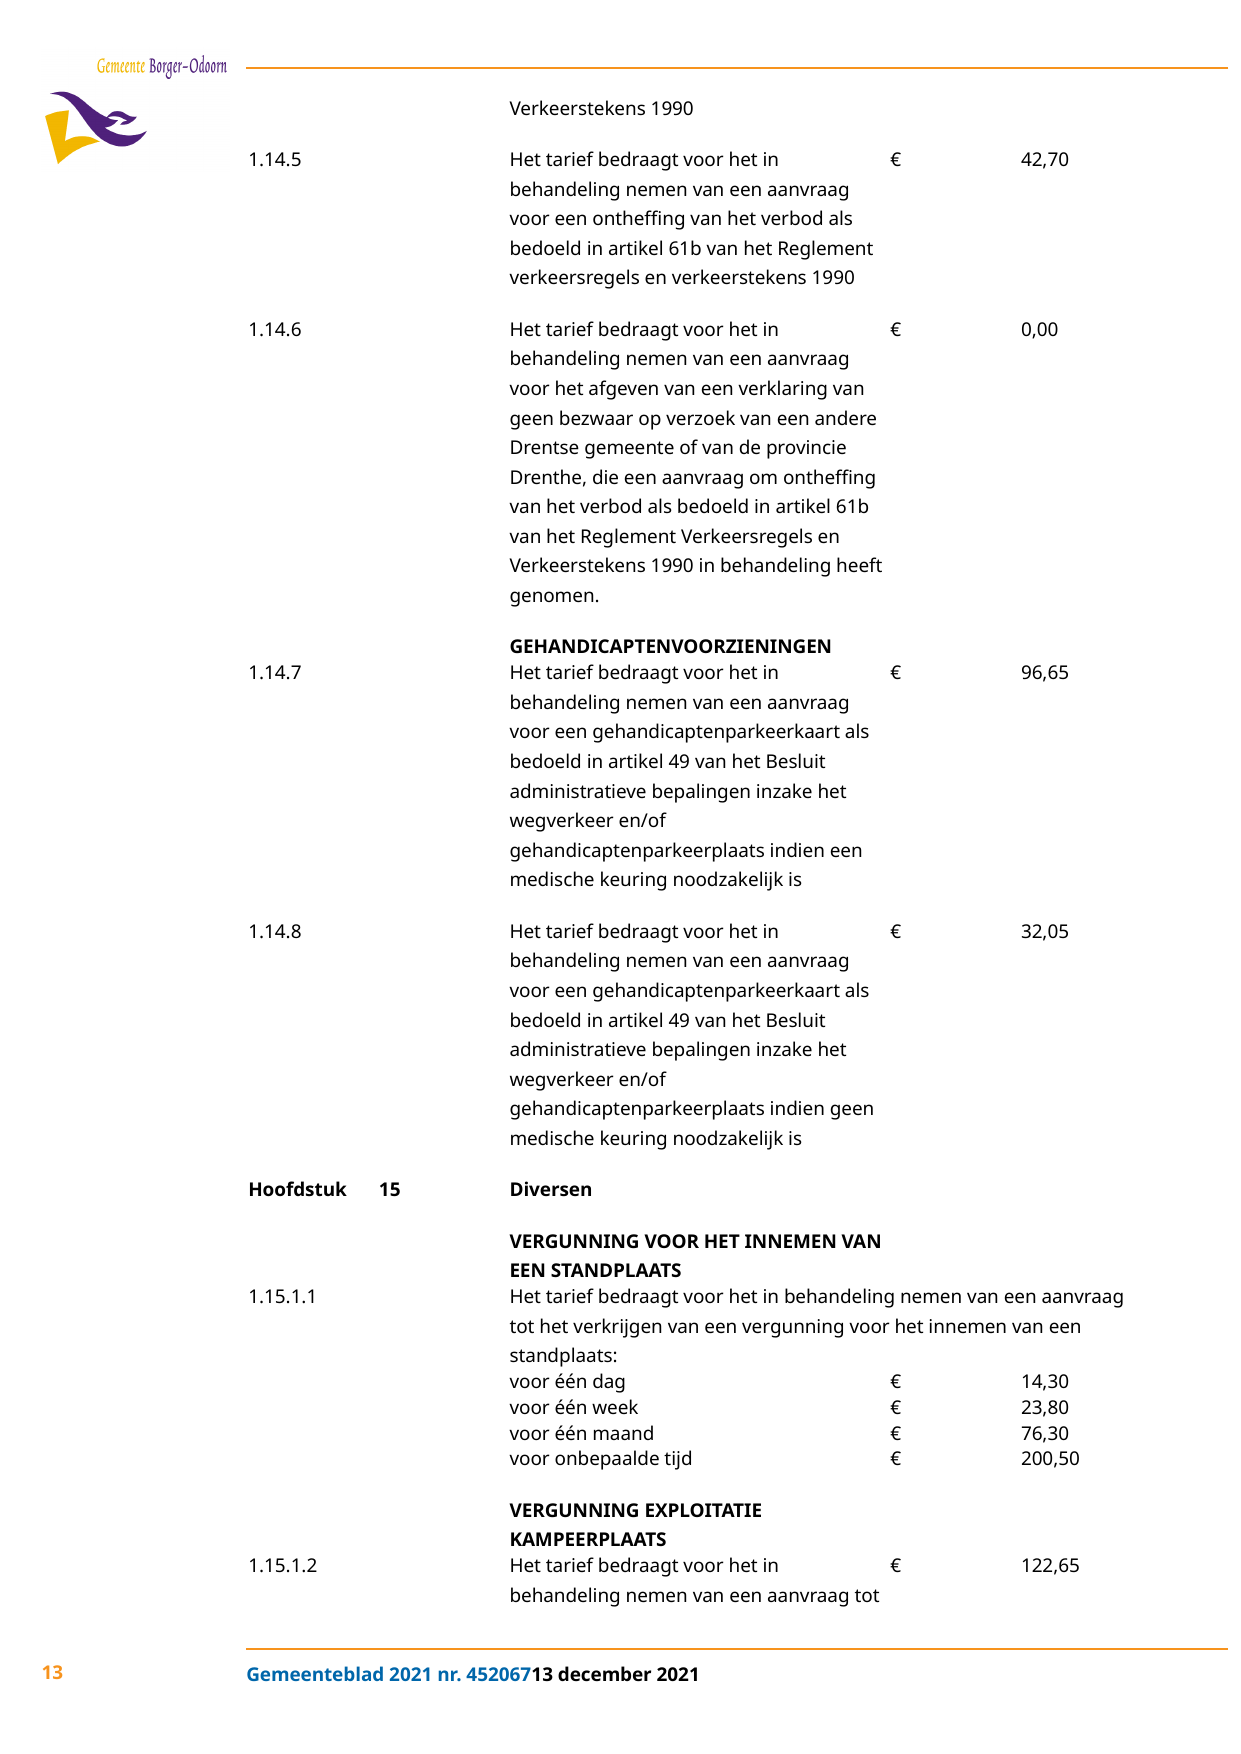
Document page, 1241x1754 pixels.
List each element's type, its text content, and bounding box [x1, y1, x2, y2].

table_cell [379, 918, 509, 1151]
table_cell [248, 1151, 379, 1177]
picture [41, 47, 231, 172]
table_cell 42,70 [1021, 146, 1152, 290]
table_cell [248, 95, 379, 121]
table_cell [379, 290, 509, 316]
table_cell [248, 608, 379, 634]
table_cell [890, 290, 1021, 316]
table_cell [248, 1471, 379, 1497]
table_cell 1.14.8 [248, 918, 379, 1151]
table_cell [890, 1151, 1021, 1177]
table_cell 1.14.5 [248, 146, 379, 290]
table_cell [248, 121, 379, 146]
table_cell 76,30 [1021, 1420, 1152, 1445]
table_cell 122,65 [1021, 1552, 1152, 1607]
table_cell [379, 1445, 509, 1471]
table_cell 1.15.1.2 [248, 1552, 379, 1607]
table_cell [1021, 121, 1152, 146]
table_cell [509, 892, 890, 918]
table_cell [890, 1497, 1021, 1552]
table_cell Het tarief bedraagt voor het in behandeling nemen van een aanvraag tot het verkrijgen van een vergunning voor het innemen van een standplaats: [509, 1283, 1152, 1368]
table_cell € [890, 316, 1021, 608]
table_cell [248, 1445, 379, 1471]
table_cell 1.15.1.1 [248, 1283, 379, 1368]
table_cell € [890, 660, 1021, 892]
table_cell [248, 1228, 379, 1283]
table_cell [1021, 290, 1152, 316]
table_cell [890, 608, 1021, 634]
table_cell VERGUNNING VOOR HET INNEMEN VAN EEN STANDPLAATS [509, 1228, 890, 1283]
table_cell 96,65 [1021, 660, 1152, 892]
table_cell [379, 1471, 509, 1497]
table_cell GEHANDICAPTENVOORZIENINGEN [509, 634, 890, 659]
table_cell Het tarief bedraagt voor het in behandeling nemen van een aanvraag voor een ontheffing van het verbod als bedoeld in artikel 61b van het Reglement verkeersregels en verkeerstekens 1990 [509, 146, 890, 290]
table_cell voor één maand [509, 1420, 890, 1445]
table_cell 14,30 [1021, 1368, 1152, 1394]
table_cell [379, 634, 509, 659]
table_cell [379, 608, 509, 634]
table_cell Diversen [509, 1177, 890, 1202]
table_cell € [890, 1420, 1021, 1445]
table_cell [509, 1151, 890, 1177]
table_cell [890, 1202, 1021, 1228]
table_cell [1021, 1471, 1152, 1497]
table_cell [248, 1420, 379, 1445]
table_cell [248, 1394, 379, 1420]
table_cell [379, 95, 509, 121]
table_cell [379, 1394, 509, 1420]
table_cell [509, 121, 890, 146]
table_cell [379, 1420, 509, 1445]
table_cell [890, 892, 1021, 918]
table_cell [379, 1283, 509, 1368]
table_cell [1021, 634, 1152, 659]
table_cell € [890, 1552, 1021, 1607]
table_cell [509, 608, 890, 634]
table_cell voor onbepaalde tijd [509, 1445, 890, 1471]
table_cell € [890, 918, 1021, 1151]
table_cell [248, 634, 379, 659]
table_cell € [890, 146, 1021, 290]
table_cell voor één week [509, 1394, 890, 1420]
table_cell [890, 1177, 1021, 1202]
table_cell [248, 1202, 379, 1228]
table_cell [1021, 1177, 1152, 1202]
table_cell voor één dag [509, 1368, 890, 1394]
table_cell [509, 290, 890, 316]
table_cell [379, 660, 509, 892]
table_cell [379, 1151, 509, 1177]
table_cell 0,00 [1021, 316, 1152, 608]
table_cell [509, 1202, 890, 1228]
table_cell VERGUNNING EXPLOITATIE KAMPEERPLAATS [509, 1497, 890, 1552]
table_cell Hoofdstuk [248, 1177, 379, 1202]
table_cell [379, 1368, 509, 1394]
table_cell [890, 1471, 1021, 1497]
table_cell [379, 892, 509, 918]
table_cell [379, 146, 509, 290]
table_cell [379, 121, 509, 146]
table_cell [1021, 1202, 1152, 1228]
table_cell 15 [379, 1177, 509, 1202]
table_cell [248, 1368, 379, 1394]
table_cell € [890, 1445, 1021, 1471]
table_cell Verkeerstekens 1990 [509, 95, 890, 121]
table_cell [379, 1552, 509, 1607]
table_cell [248, 1497, 379, 1552]
table_cell [379, 1497, 509, 1552]
table_cell [1021, 95, 1152, 121]
table_cell [890, 121, 1021, 146]
table_cell [509, 1471, 890, 1497]
table_cell 200,50 [1021, 1445, 1152, 1471]
table_cell [1021, 892, 1152, 918]
table_cell [1021, 1151, 1152, 1177]
table_cell Het tarief bedraagt voor het in behandeling nemen van een aanvraag voor een gehandicaptenparkeerkaart als bedoeld in artikel 49 van het Besluit administratieve bepalingen inzake het wegverkeer en/of gehandicaptenparkeerplaats indien een medische keuring noodzakelijk is [509, 660, 890, 892]
table_cell € [890, 1394, 1021, 1420]
table_cell € [890, 1368, 1021, 1394]
table_cell Het tarief bedraagt voor het in behandeling nemen van een aanvraag tot [509, 1552, 890, 1607]
table_cell [890, 95, 1021, 121]
table_cell [1021, 1228, 1152, 1283]
table_cell [248, 892, 379, 918]
table_cell [248, 290, 379, 316]
table_cell [379, 1228, 509, 1283]
table_cell [379, 316, 509, 608]
table_cell [890, 634, 1021, 659]
table_cell [890, 1228, 1021, 1283]
table_cell Het tarief bedraagt voor het in behandeling nemen van een aanvraag voor een gehandicaptenparkeerkaart als bedoeld in artikel 49 van het Besluit administratieve bepalingen inzake het wegverkeer en/of gehandicaptenparkeerplaats indien geen medische keuring noodzakelijk is [509, 918, 890, 1151]
table_cell 32,05 [1021, 918, 1152, 1151]
table_cell [1021, 1497, 1152, 1552]
table_cell 23,80 [1021, 1394, 1152, 1420]
table_cell [379, 1202, 509, 1228]
table_cell [1021, 608, 1152, 634]
table_cell 1.14.6 [248, 316, 379, 608]
table_cell 1.14.7 [248, 660, 379, 892]
table_cell Het tarief bedraagt voor het in behandeling nemen van een aanvraag voor het afgeven van een verklaring van geen bezwaar op verzoek van een andere Drentse gemeente of van de provincie Drenthe, die een aanvraag om ontheffing van het verbod als bedoeld in artikel 61b van het Reglement Verkeersregels en Verkeerstekens 1990 in behandeling heeft genomen. [509, 316, 890, 608]
